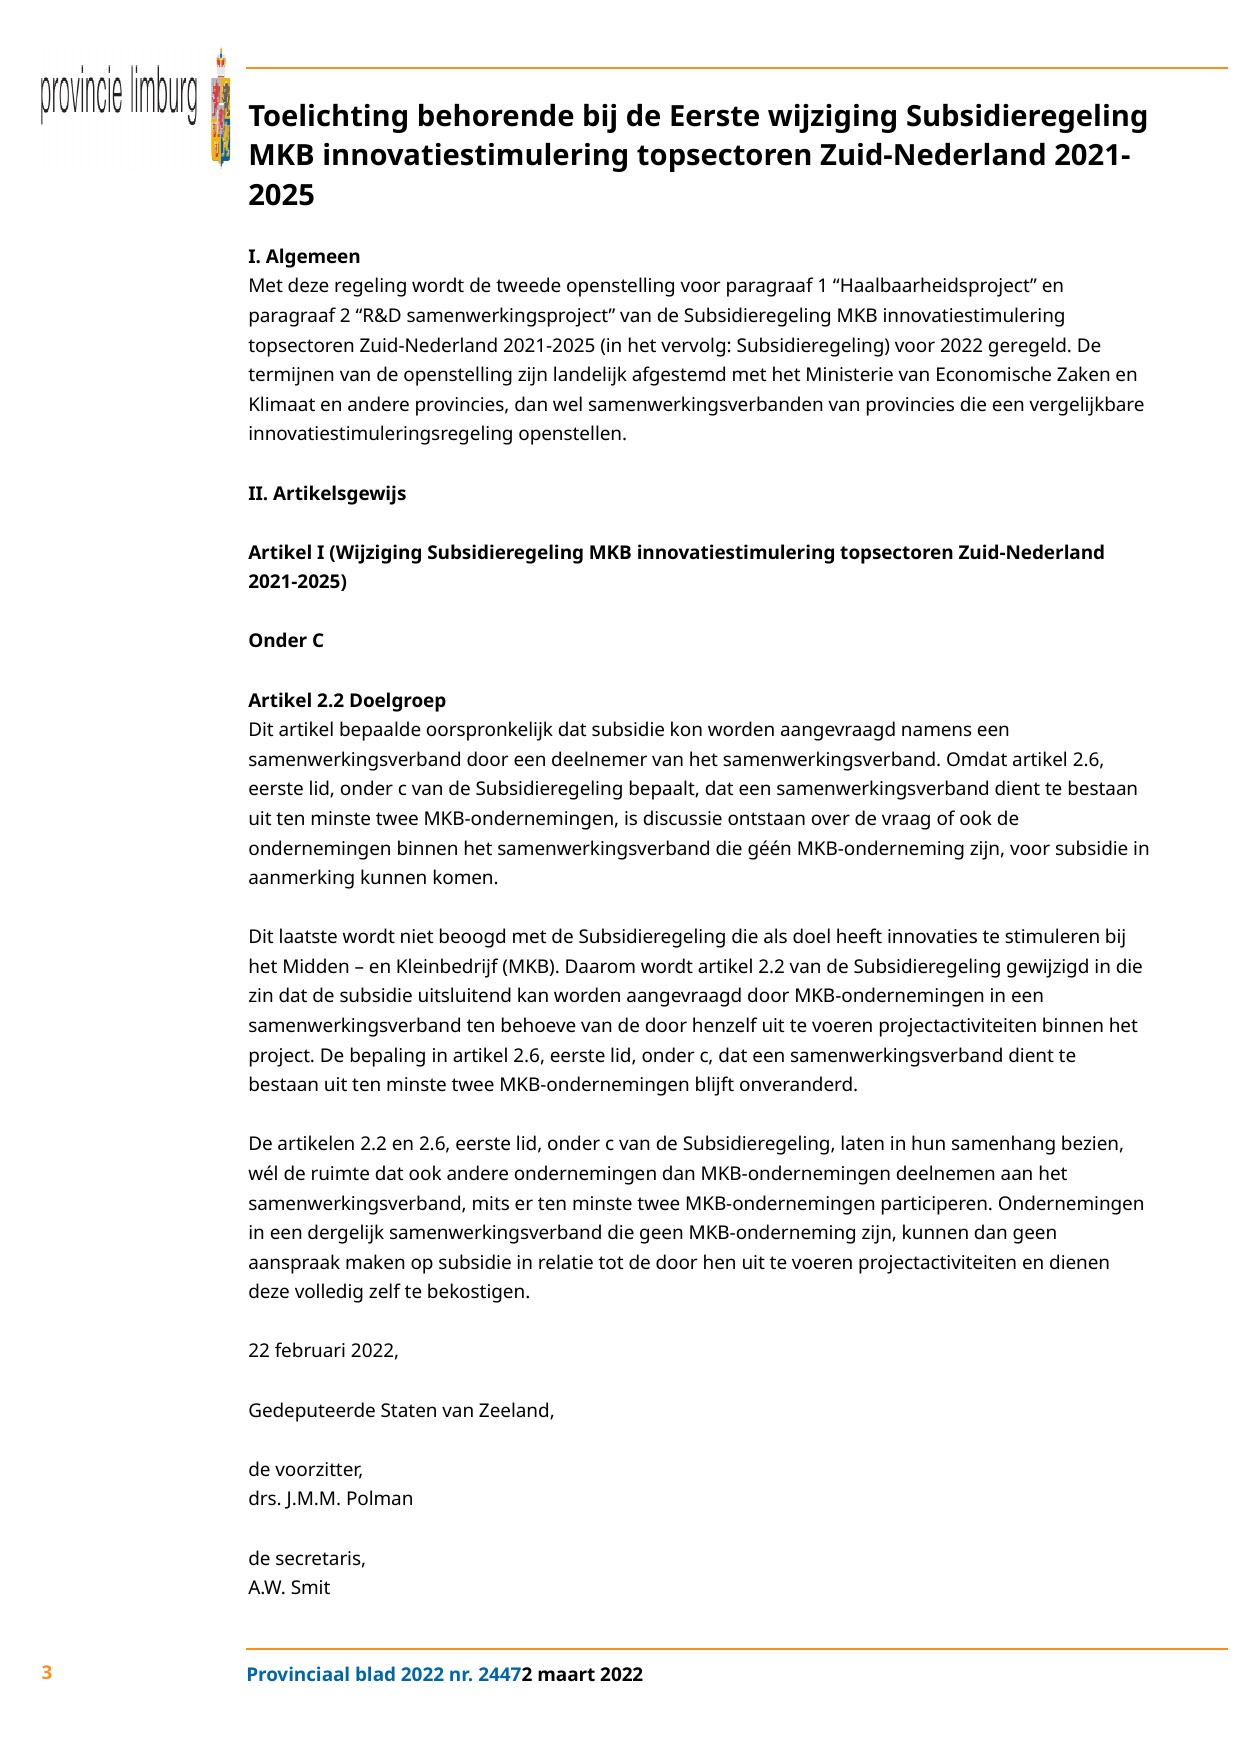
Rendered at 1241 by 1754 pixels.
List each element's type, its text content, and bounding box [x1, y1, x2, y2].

text A.W. Smit [248, 1574, 1152, 1600]
text drs. J.M.M. Polman [248, 1486, 1152, 1511]
text de secretaris, [248, 1545, 1152, 1570]
text Toelichting behorende bij de Eerste wijziging Subsidieregeling MKB innovatiestimulering topsectoren Zuid-Nederland 2021-2025 [248, 95, 1152, 214]
text Dit laatste wordt niet beoogd met de Subsidieregeling die als doel heeft innovaties te stimuleren bij het Midden – en Kleinbedrijf (MKB). Daarom wordt artikel 2.2 van de Subsidieregeling gewijzigd in die zin dat de subsidie uitsluitend kan worden aangevraagd door MKB-ondernemingen in een samenwerkingsverband ten behoeve van de door henzelf uit te voeren projectactiviteiten binnen het project. De bepaling in artikel 2.6, eerste lid, onder c, dat een samenwerkingsverband dient te bestaan uit ten minste twee MKB-ondernemingen blijft onveranderd. [248, 923, 1152, 1097]
text 22 februari 2022, [248, 1338, 1152, 1363]
text I. Algemeen [248, 243, 1152, 269]
text Artikel 2.2 Doelgroep [248, 687, 1152, 712]
text II. Artikelsgewijs [248, 480, 1152, 505]
picture [41, 47, 231, 172]
text Artikel I (Wijziging Subsidieregeling MKB innovatiestimulering topsectoren Zuid-Nederland 2021-2025) [248, 539, 1152, 594]
text Dit artikel bepaalde oorspronkelijk dat subsidie kon worden aangevraagd namens een samenwerkingsverband door een deelnemer van het samenwerkingsverband. Omdat artikel 2.6, eerste lid, onder c van de Subsidieregeling bepaalt, dat een samenwerkingsverband dient te bestaan uit ten minste twee MKB-ondernemingen, is discussie ontstaan over de vraag of ook de ondernemingen binnen het samenwerkingsverband die géén MKB-onderneming zijn, voor subsidie in aanmerking kunnen komen. [248, 716, 1152, 890]
text de voorzitter, [248, 1456, 1152, 1482]
text Met deze regeling wordt de tweede openstelling voor paragraaf 1 “Haalbaarheidsproject” en paragraaf 2 “R&D samenwerkingsproject” van de Subsidieregeling MKB innovatiestimulering topsectoren Zuid-Nederland 2021-2025 (in het vervolg: Subsidieregeling) voor 2022 geregeld. De termijnen van de openstelling zijn landelijk afgestemd met het Ministerie van Economische Zaken en Klimaat en andere provincies, dan wel samenwerkingsverbanden van provincies die een vergelijkbare innovatiestimuleringsregeling openstellen. [248, 273, 1152, 446]
text Onder C [248, 628, 1152, 653]
text De artikelen 2.2 en 2.6, eerste lid, onder c van de Subsidieregeling, laten in hun samenhang bezien, wél de ruimte dat ook andere ondernemingen dan MKB-ondernemingen deelnemen aan het samenwerkingsverband, mits er ten minste twee MKB-ondernemingen participeren. Ondernemingen in een dergelijk samenwerkingsverband die geen MKB-onderneming zijn, kunnen dan geen aanspraak maken op subsidie in relatie tot de door hen uit te voeren projectactiviteiten en dienen deze volledig zelf te bekostigen. [248, 1131, 1152, 1304]
text Gedeputeerde Staten van Zeeland, [248, 1397, 1152, 1422]
